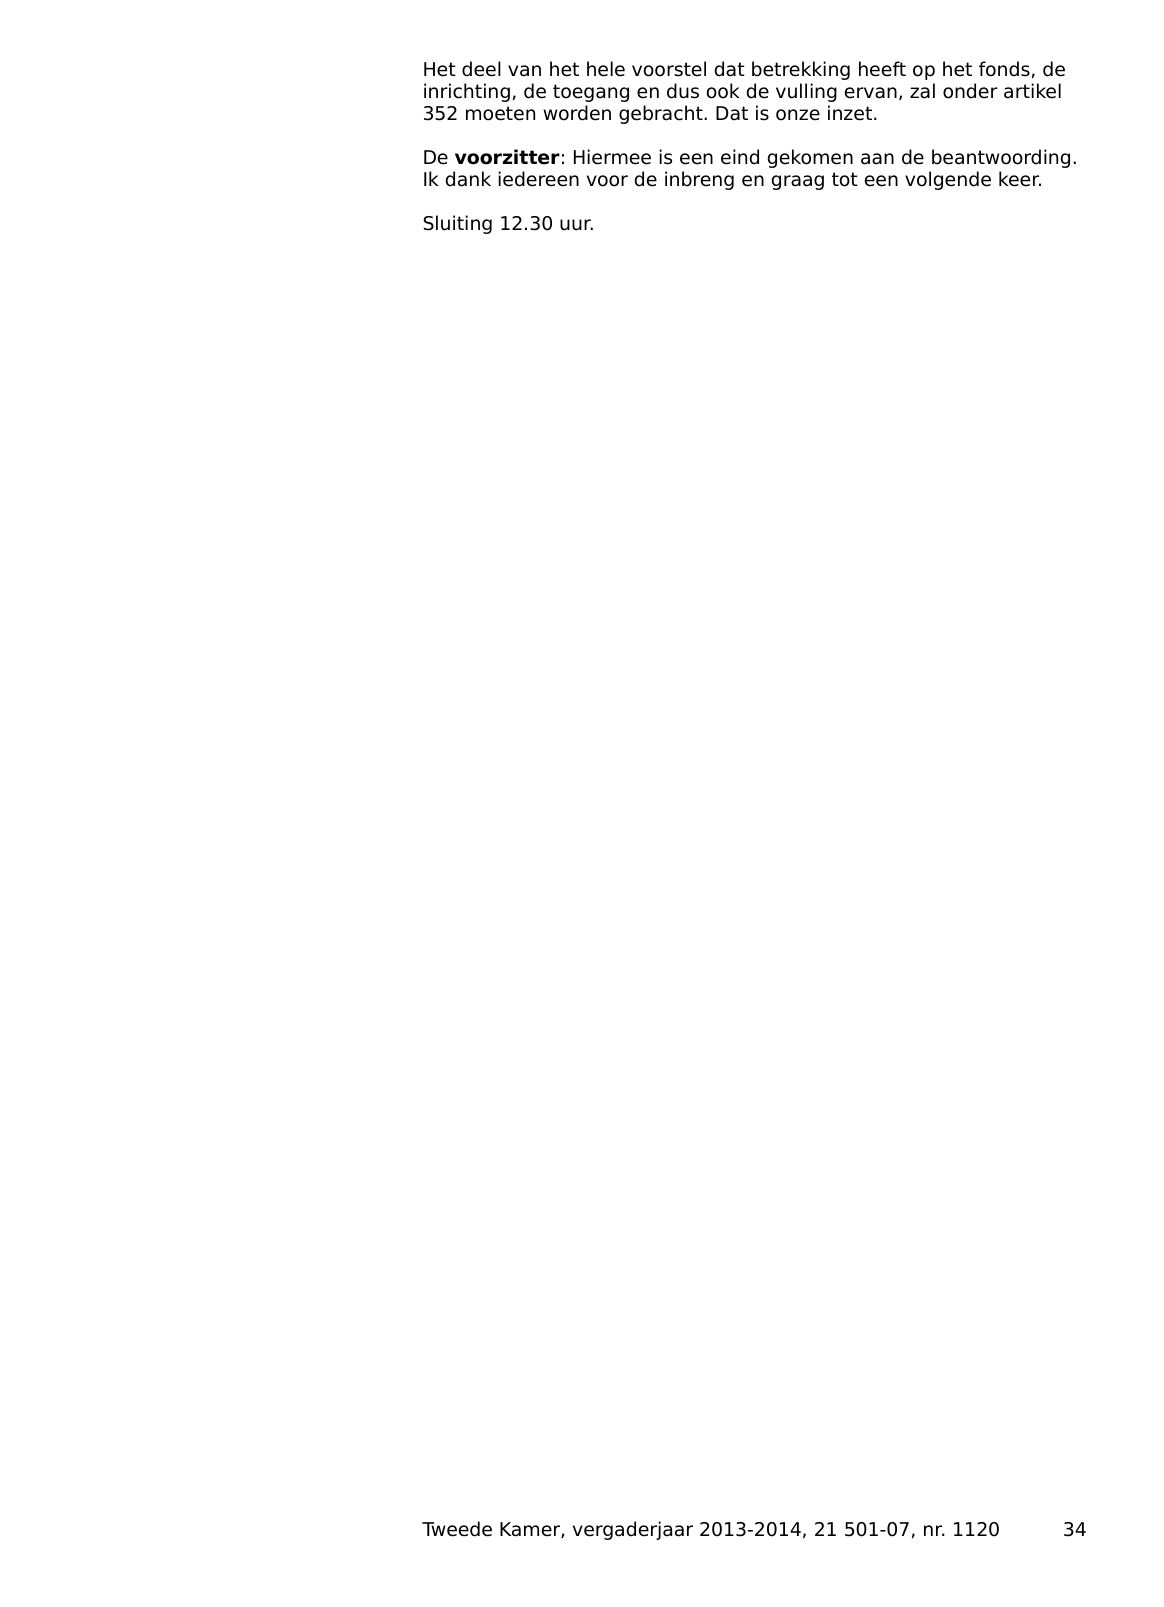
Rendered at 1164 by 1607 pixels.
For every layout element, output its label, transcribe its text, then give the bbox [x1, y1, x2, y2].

text De voorzitter: Hiermee is een eind gekomen aan de beantwoording. Ik dank iedereen voor de inbreng en graag tot een volgende keer. [422, 147, 1087, 191]
text Het deel van het hele voorstel dat betrekking heeft op het fonds, de inrichting, de toegang en dus ook de vulling ervan, zal onder artikel 352 moeten worden gebracht. Dat is onze inzet. [422, 59, 1087, 125]
text Sluiting 12.30 uur. [422, 213, 1087, 235]
